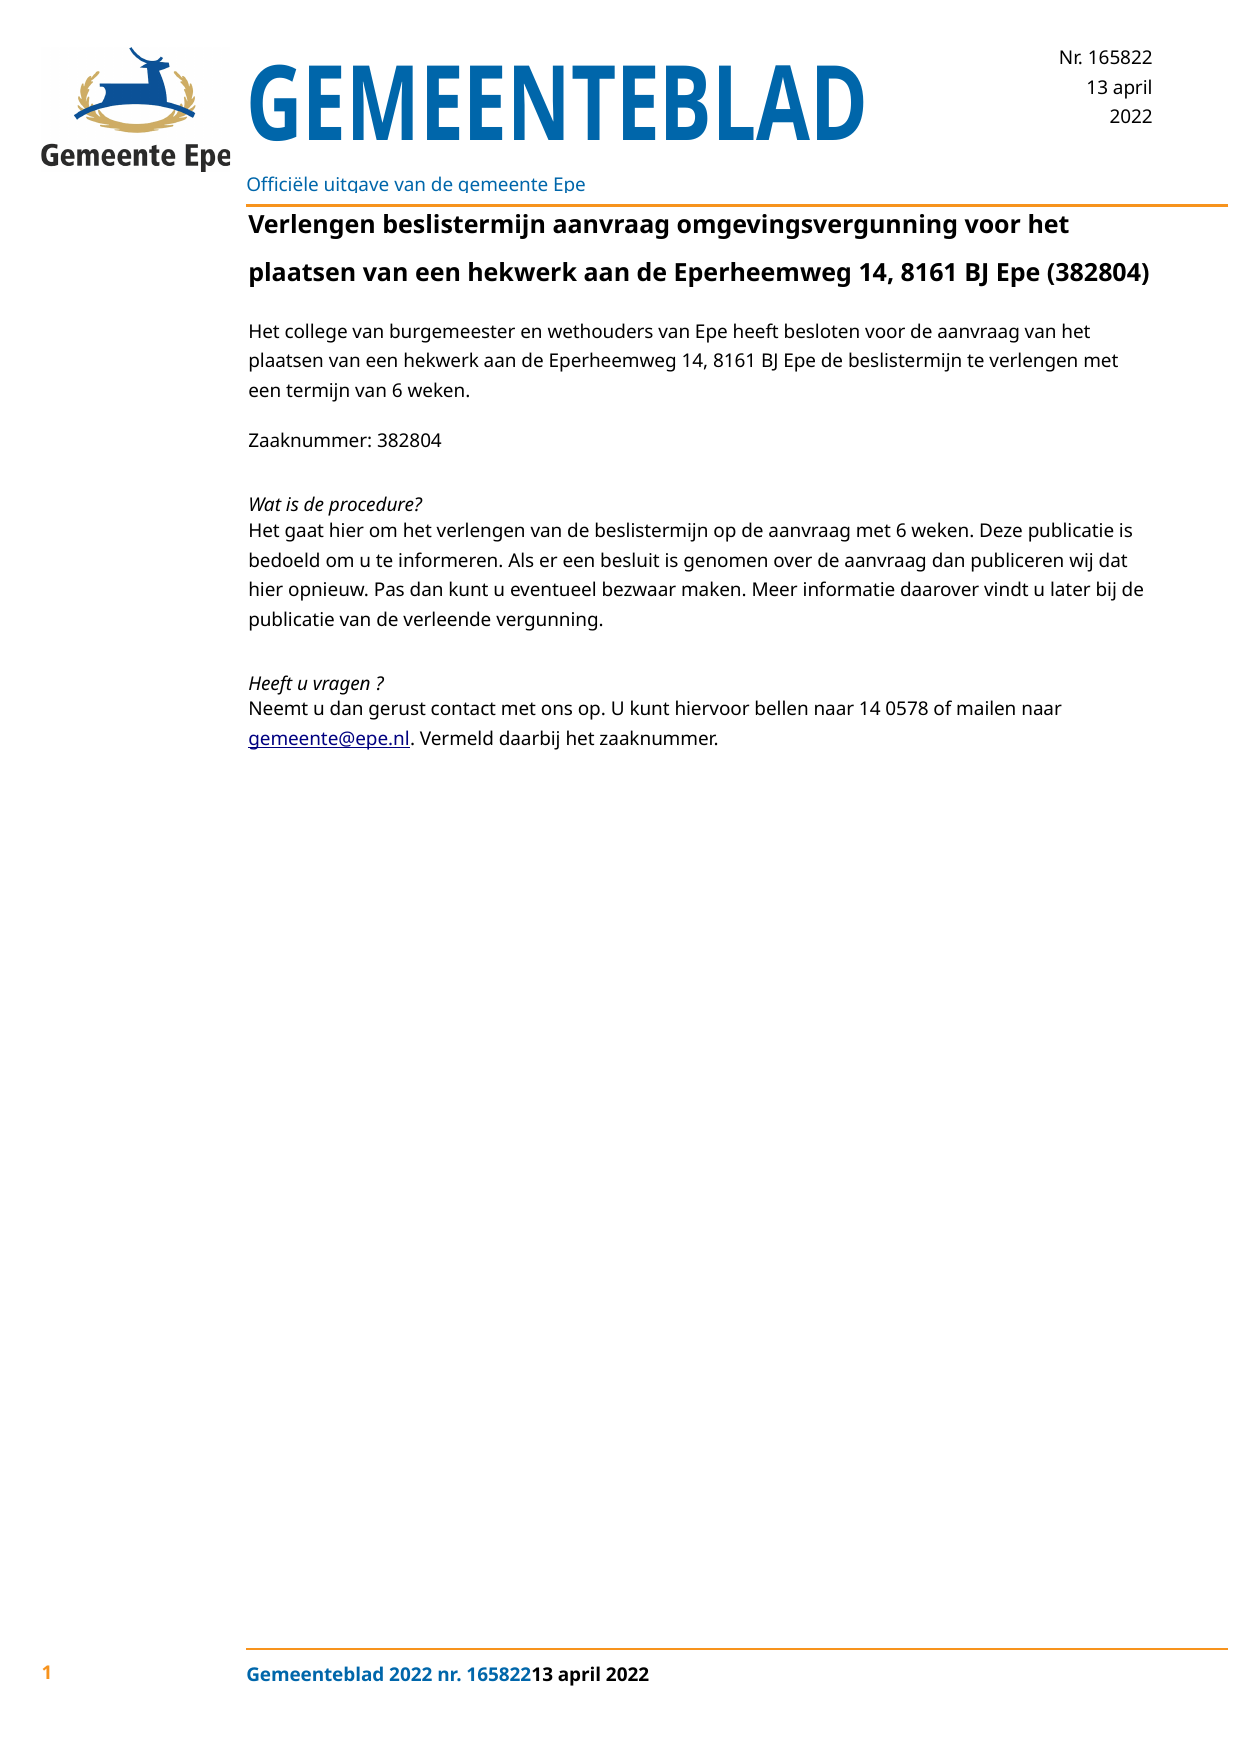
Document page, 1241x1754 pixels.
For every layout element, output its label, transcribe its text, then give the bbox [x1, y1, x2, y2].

picture [41, 47, 231, 172]
text Heeft u vragen ? [248, 670, 1152, 696]
text Het gaat hier om het verlengen van de beslistermijn op de aanvraag met 6 weken. Deze publicatie is bedoeld om u te informeren. Als er een besluit is genomen over de aanvraag dan publiceren wij dat hier opnieuw. Pas dan kunt u eventueel bezwaar maken. Meer informatie daarover vindt u later bij de publicatie van de verleende vergunning. [248, 517, 1152, 632]
text Verlengen beslistermijn aanvraag omgevingsvergunning voor het plaatsen van een hekwerk aan de Eperheemweg 14, 8161 BJ Epe (382804) [248, 207, 1152, 288]
text Het college van burgemeester en wethouders van Epe heeft besloten voor de aanvraag van het plaatsen van een hekwerk aan de Eperheemweg 14, 8161 BJ Epe de beslistermijn te verlengen met een termijn van 6 weken. [248, 318, 1152, 403]
text Neemt u dan gerust contact met ons op. U kunt hiervoor bellen naar 14 0578 of mailen naar gemeente@epe.nl. Vermeld daarbij het zaaknummer. [248, 696, 1152, 751]
text Wat is de procedure? [248, 491, 1152, 517]
text Zaaknummer: 382804 [248, 427, 1152, 453]
